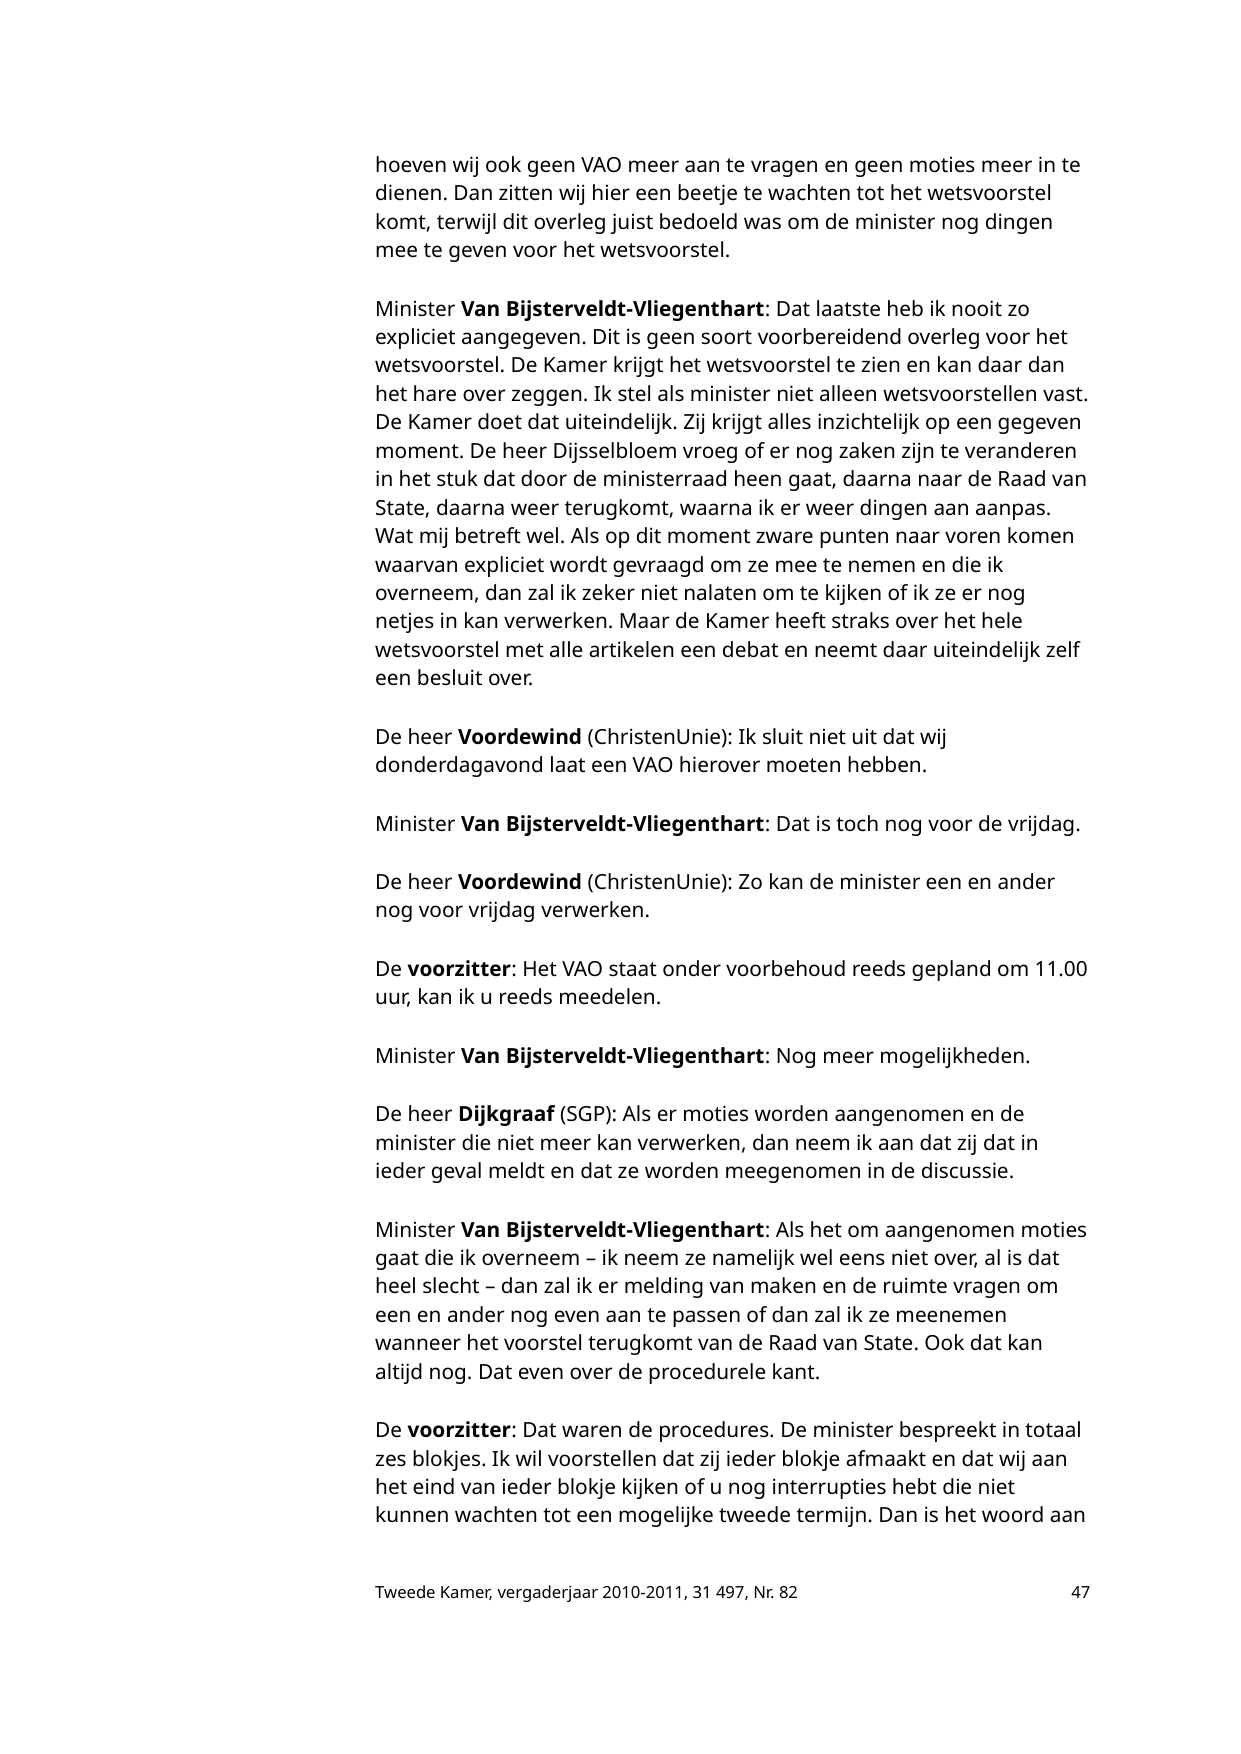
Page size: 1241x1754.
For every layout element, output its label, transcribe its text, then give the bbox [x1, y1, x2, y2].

text De heer Voordewind (ChristenUnie): Zo kan de minister een en ander nog voor vrijdag verwerken. [375, 867, 1090, 924]
text Minister Van Bijsterveldt-Vliegenthart: Nog meer mogelijkheden. [375, 1041, 1090, 1069]
text De voorzitter: Dat waren de procedures. De minister bespreekt in totaal zes blokjes. Ik wil voorstellen dat zij ieder blokje afmaakt en dat wij aan het eind van ieder blokje kijken of u nog interrupties hebt die niet kunnen wachten tot een mogelijke tweede termijn. Dan is het woord aan [375, 1415, 1090, 1529]
text Minister Van Bijsterveldt-Vliegenthart: Dat is toch nog voor de vrijdag. [375, 809, 1090, 837]
text hoeven wij ook geen VAO meer aan te vragen en geen moties meer in te dienen. Dan zitten wij hier een beetje te wachten tot het wetsvoorstel komt, terwijl dit overleg juist bedoeld was om de minister nog dingen mee te geven voor het wetsvoorstel. [375, 150, 1090, 264]
text De voorzitter: Het VAO staat onder voorbehoud reeds gepland om 11.00 uur, kan ik u reeds meedelen. [375, 954, 1090, 1011]
text De heer Dijkgraaf (SGP): Als er moties worden aangenomen en de minister die niet meer kan verwerken, dan neem ik aan dat zij dat in ieder geval meldt en dat ze worden meegenomen in de discussie. [375, 1099, 1090, 1185]
text Minister Van Bijsterveldt-Vliegenthart: Als het om aangenomen moties gaat die ik overneem – ik neem ze namelijk wel eens niet over, al is dat heel slecht – dan zal ik er melding van maken en de ruimte vragen om een en ander nog even aan te passen of dan zal ik ze meenemen wanneer het voorstel terugkomt van de Raad van State. Ook dat kan altijd nog. Dat even over de procedurele kant. [375, 1215, 1090, 1385]
text Minister Van Bijsterveldt-Vliegenthart: Dat laatste heb ik nooit zo expliciet aangegeven. Dit is geen soort voorbereidend overleg voor het wetsvoorstel. De Kamer krijgt het wetsvoorstel te zien en kan daar dan het hare over zeggen. Ik stel als minister niet alleen wetsvoorstellen vast. De Kamer doet dat uiteindelijk. Zij krijgt alles inzichtelijk op een gegeven moment. De heer Dijsselbloem vroeg of er nog zaken zijn te veranderen in het stuk dat door de ministerraad heen gaat, daarna naar de Raad van State, daarna weer terugkomt, waarna ik er weer dingen aan aanpas. Wat mij betreft wel. Als op dit moment zware punten naar voren komen waarvan expliciet wordt gevraagd om ze mee te nemen en die ik overneem, dan zal ik zeker niet nalaten om te kijken of ik ze er nog netjes in kan verwerken. Maar de Kamer heeft straks over het hele wetsvoorstel met alle artikelen een debat en neemt daar uiteindelijk zelf een besluit over. [375, 294, 1090, 692]
text De heer Voordewind (ChristenUnie): Ik sluit niet uit dat wij donderdagavond laat een VAO hierover moeten hebben. [375, 722, 1090, 779]
